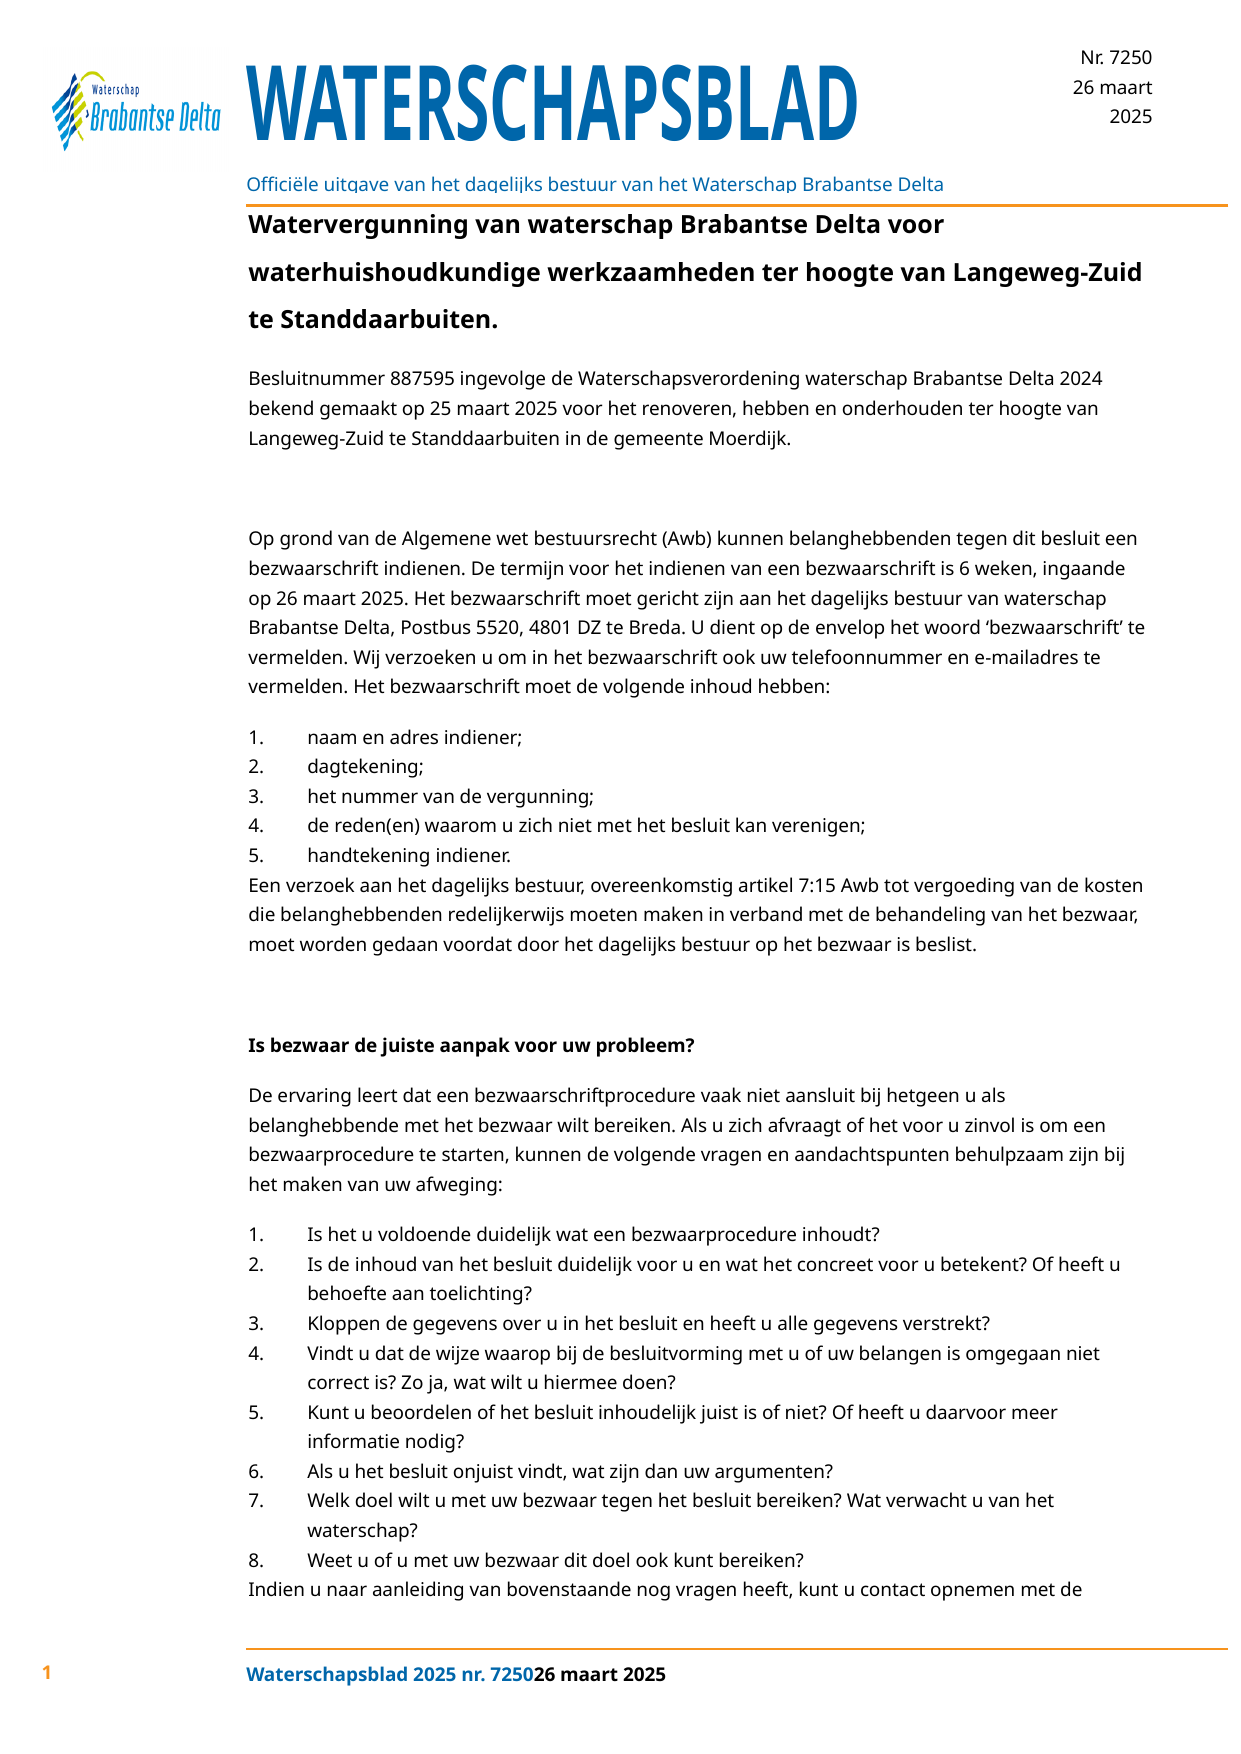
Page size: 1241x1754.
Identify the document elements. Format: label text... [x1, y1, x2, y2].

picture [41, 47, 231, 172]
list Kunt u beoordelen of het besluit inhoudelijk juist is of niet? Of heeft u daarvoor meer informatie nodig? [248, 1399, 1152, 1454]
list de reden(en) waarom u zich niet met het besluit kan verenigen; [248, 813, 1152, 838]
list Vindt u dat de wijze waarop bij de besluitvorming met u of uw belangen is omgegaan niet correct is? Zo ja, wat wilt u hiermee doen? [248, 1340, 1152, 1395]
text Besluitnummer 887595 ingevolge de Waterschapsverordening waterschap Brabantse Delta 2024 bekend gemaakt op 25 maart 2025 voor het renoveren, hebben en onderhouden ter hoogte van Langeweg-Zuid te Standdaarbuiten in de gemeente Moerdijk. [248, 366, 1152, 450]
list het nummer van de vergunning; [248, 783, 1152, 809]
text Is bezwaar de juiste aanpak voor uw probleem? [248, 1032, 1152, 1057]
list dagtekening; [248, 753, 1152, 779]
list Is het u voldoende duidelijk wat een bezwaarprocedure inhoudt? [248, 1221, 1152, 1247]
list Is de inhoud van het besluit duidelijk voor u en wat het concreet voor u betekent? Of heeft u behoefte aan toelichting? [248, 1251, 1152, 1306]
list Weet u of u met uw bezwaar dit doel ook kunt bereiken? [248, 1547, 1152, 1572]
list Als u het besluit onjuist vindt, wat zijn dan uw argumenten? [248, 1458, 1152, 1484]
text Watervergunning van waterschap Brabantse Delta voor waterhuishoudkundige werkzaamheden ter hoogte van Langeweg-Zuid te Standdaarbuiten. [248, 207, 1152, 336]
text De ervaring leert dat een bezwaarschriftprocedure vaak niet aansluit bij hetgeen u als belanghebbende met het bezwaar wilt bereiken. Als u zich afvraagt of het voor u zinvol is om een bezwaarprocedure te starten, kunnen de volgende vragen en aandachtspunten behulpzaam zijn bij het maken van uw afweging: [248, 1082, 1152, 1197]
list handtekening indiener. [248, 842, 1152, 868]
text Een verzoek aan het dagelijks bestuur, overeenkomstig artikel 7:15 Awb tot vergoeding van de kosten die belanghebbenden redelijkerwijs moeten maken in verband met de behandeling van het bezwaar, moet worden gedaan voordat door het dagelijks bestuur op het bezwaar is beslist. [248, 872, 1152, 957]
list Welk doel wilt u met uw bezwaar tegen het besluit bereiken? Wat verwacht u van het waterschap? [248, 1488, 1152, 1543]
text Indien u naar aanleiding van bovenstaande nog vragen heeft, kunt u contact opnemen met de [248, 1576, 1152, 1602]
list naam en adres indiener; [248, 724, 1152, 749]
text Op grond van de Algemene wet bestuursrecht (Awb) kunnen belanghebbenden tegen dit besluit een bezwaarschrift indienen. De termijn voor het indienen van een bezwaarschrift is 6 weken, ingaande op 26 maart 2025. Het bezwaarschrift moet gericht zijn aan het dagelijks bestuur van waterschap Brabantse Delta, Postbus 5520, 4801 DZ te Breda. U dient op de envelop het woord ‘bezwaarschrift’ te vermelden. Wij verzoeken u om in het bezwaarschrift ook uw telefoonnummer en e‑mailadres te vermelden. Het bezwaarschrift moet de volgende inhoud hebben: [248, 526, 1152, 699]
list Kloppen de gegevens over u in het besluit en heeft u alle gegevens verstrekt? [248, 1310, 1152, 1336]
